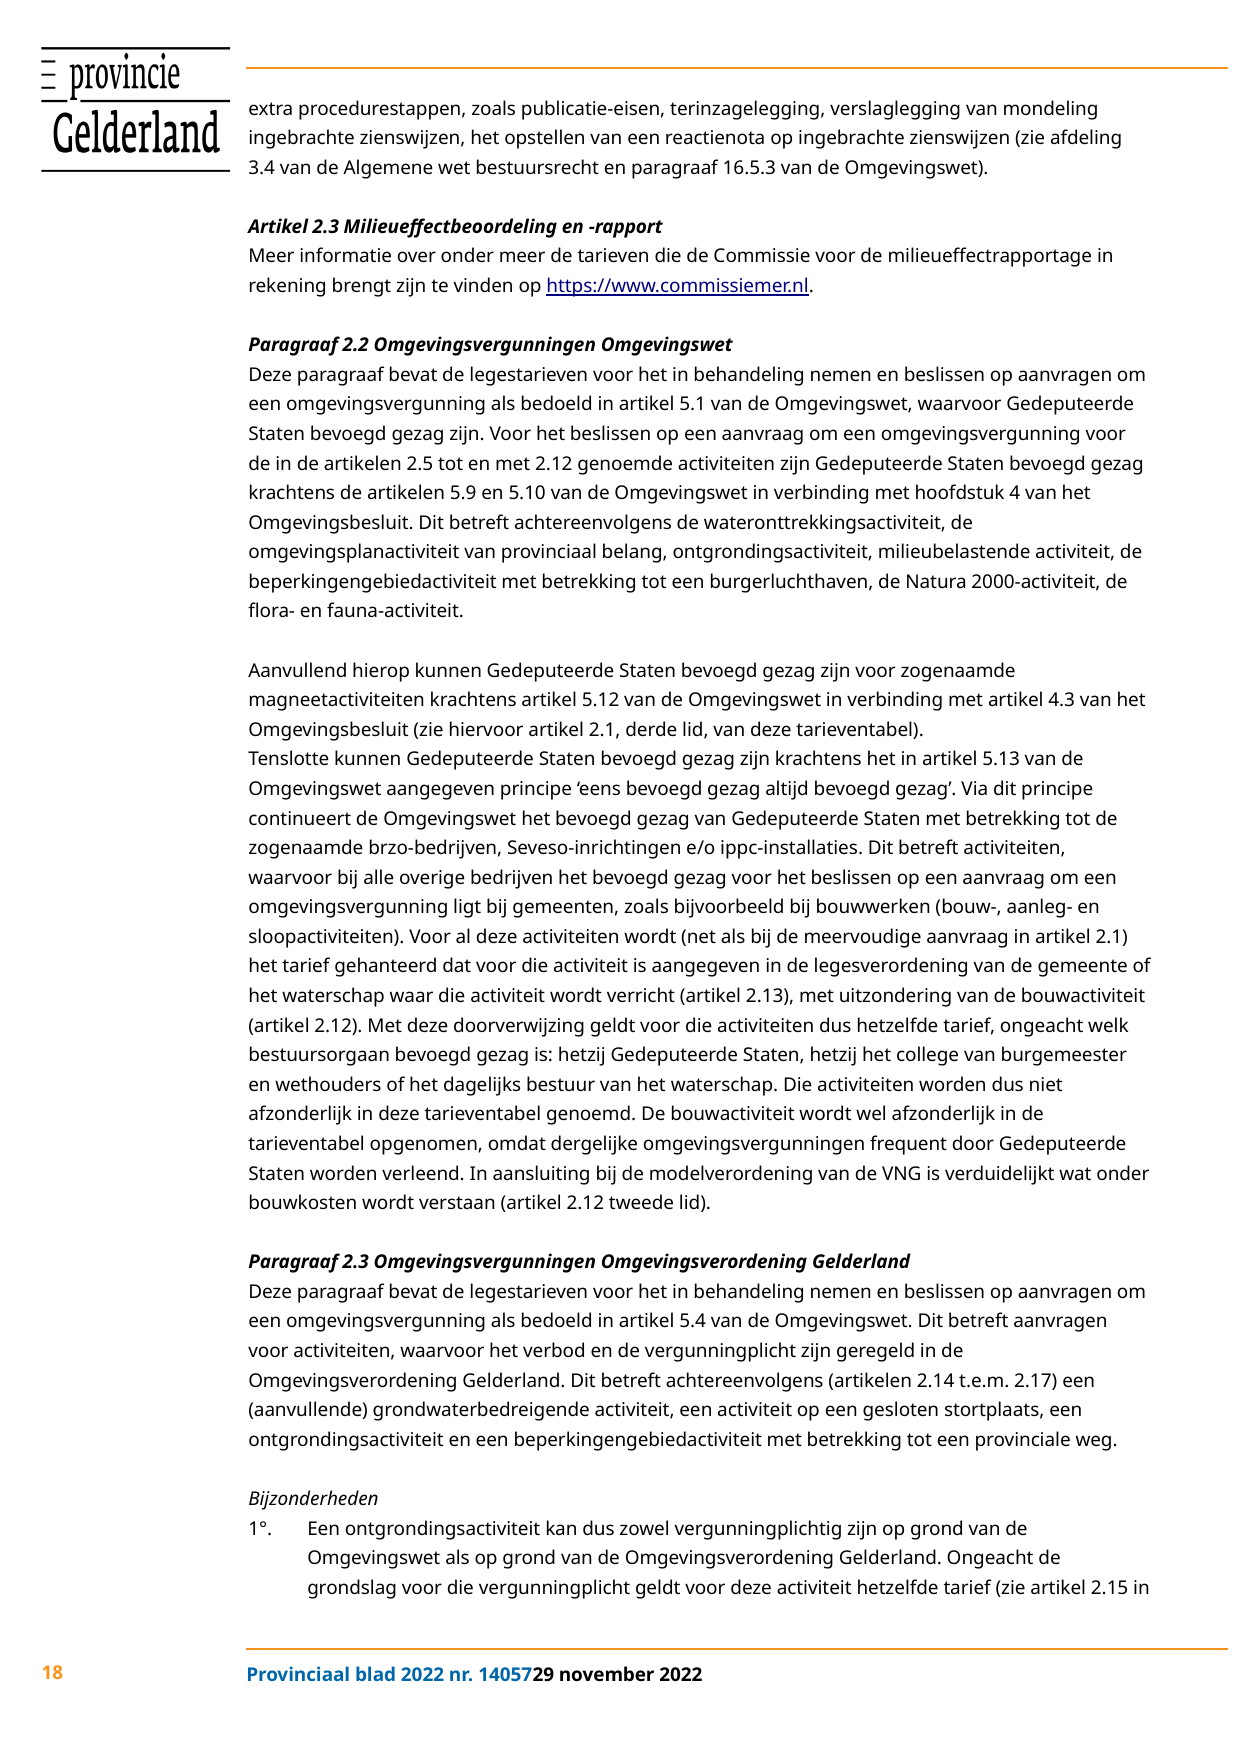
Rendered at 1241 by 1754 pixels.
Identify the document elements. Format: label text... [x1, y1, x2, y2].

text Paragraaf 2.2 Omgevingsvergunningen Omgevingswet [248, 331, 1152, 357]
text Meer informatie over onder meer de tarieven die de Commissie voor de milieueffectrapportage in rekening brengt zijn te vinden op https://www.commissiemer.nl. [248, 243, 1152, 298]
text extra procedurestappen, zoals publicatie-eisen, terinzagelegging, verslaglegging van mondeling ingebrachte zienswijzen, het opstellen van een reactienota op ingebrachte zienswijzen (zie afdeling 3.4 van de Algemene wet bestuursrecht en paragraaf 16.5.3 van de Omgevingswet). [248, 95, 1152, 180]
text Deze paragraaf bevat de legestarieven voor het in behandeling nemen en beslissen op aanvragen om een omgevingsvergunning als bedoeld in artikel 5.4 van de Omgevingswet. Dit betreft aanvragen voor activiteiten, waarvoor het verbod en de vergunningplicht zijn geregeld in de Omgevingsverordening Gelderland. Dit betreft achtereenvolgens (artikelen 2.14 t.e.m. 2.17) een (aanvullende) grondwaterbedreigende activiteit, een activiteit op een gesloten stortplaats, een ontgrondingsactiviteit en een beperkingengebiedactiviteit met betrekking tot een provinciale weg. [248, 1278, 1152, 1452]
text Deze paragraaf bevat de legestarieven voor het in behandeling nemen en beslissen op aanvragen om een omgevingsvergunning als bedoeld in artikel 5.1 van de Omgevingswet, waarvoor Gedeputeerde Staten bevoegd gezag zijn. Voor het beslissen op een aanvraag om een omgevingsvergunning voor de in de artikelen 2.5 tot en met 2.12 genoemde activiteiten zijn Gedeputeerde Staten bevoegd gezag krachtens de artikelen 5.9 en 5.10 van de Omgevingswet in verbinding met hoofdstuk 4 van het Omgevingsbesluit. Dit betreft achtereenvolgens de wateronttrekkingsactiviteit, de omgevingsplanactiviteit van provinciaal belang, ontgrondingsactiviteit, milieubelastende activiteit, de beperkingengebiedactiviteit met betrekking tot een burgerluchthaven, de Natura 2000-activiteit, de flora- en fauna-activiteit. [248, 361, 1152, 623]
text Bijzonderheden [248, 1485, 1152, 1511]
text Paragraaf 2.3 Omgevingsvergunningen Omgevingsverordening Gelderland [248, 1248, 1152, 1274]
text Artikel 2.3 Milieueffectbeoordeling en -rapport [248, 213, 1152, 239]
list Een ontgrondingsactiviteit kan dus zowel vergunningplichtig zijn op grond van de Omgevingswet als op grond van de Omgevingsverordening Gelderland. Ongeacht de grondslag voor die vergunningplicht geldt voor deze activiteit hetzelfde tarief (zie artikel 2.15 in [248, 1515, 1152, 1600]
picture [41, 47, 231, 172]
text Tenslotte kunnen Gedeputeerde Staten bevoegd gezag zijn krachtens het in artikel 5.13 van de Omgevingswet aangegeven principe ‘eens bevoegd gezag altijd bevoegd gezag’. Via dit principe continueert de Omgevingswet het bevoegd gezag van Gedeputeerde Staten met betrekking tot de zogenaamde brzo-bedrijven, Seveso-inrichtingen e/o ippc-installaties. Dit betreft activiteiten, waarvoor bij alle overige bedrijven het bevoegd gezag voor het beslissen op een aanvraag om een omgevingsvergunning ligt bij gemeenten, zoals bijvoorbeeld bij bouwwerken (bouw-, aanleg- en sloopactiviteiten). Voor al deze activiteiten wordt (net als bij de meervoudige aanvraag in artikel 2.1) het tarief gehanteerd dat voor die activiteit is aangegeven in de legesverordening van de gemeente of het waterschap waar die activiteit wordt verricht (artikel 2.13), met uitzondering van de bouwactiviteit (artikel 2.12). Met deze doorverwijzing geldt voor die activiteiten dus hetzelfde tarief, ongeacht welk bestuursorgaan bevoegd gezag is: hetzij Gedeputeerde Staten, hetzij het college van burgemeester en wethouders of het dagelijks bestuur van het waterschap. Die activiteiten worden dus niet afzonderlijk in deze tarieventabel genoemd. De bouwactiviteit wordt wel afzonderlijk in de tarieventabel opgenomen, omdat dergelijke omgevingsvergunningen frequent door Gedeputeerde Staten worden verleend. In aansluiting bij de modelverordening van de VNG is verduidelijkt wat onder bouwkosten wordt verstaan (artikel 2.12 tweede lid). [248, 746, 1152, 1215]
text Aanvullend hierop kunnen Gedeputeerde Staten bevoegd gezag zijn voor zogenaamde magneetactiviteiten krachtens artikel 5.12 van de Omgevingswet in verbinding met artikel 4.3 van het Omgevingsbesluit (zie hiervoor artikel 2.1, derde lid, van deze tarieventabel). [248, 657, 1152, 742]
